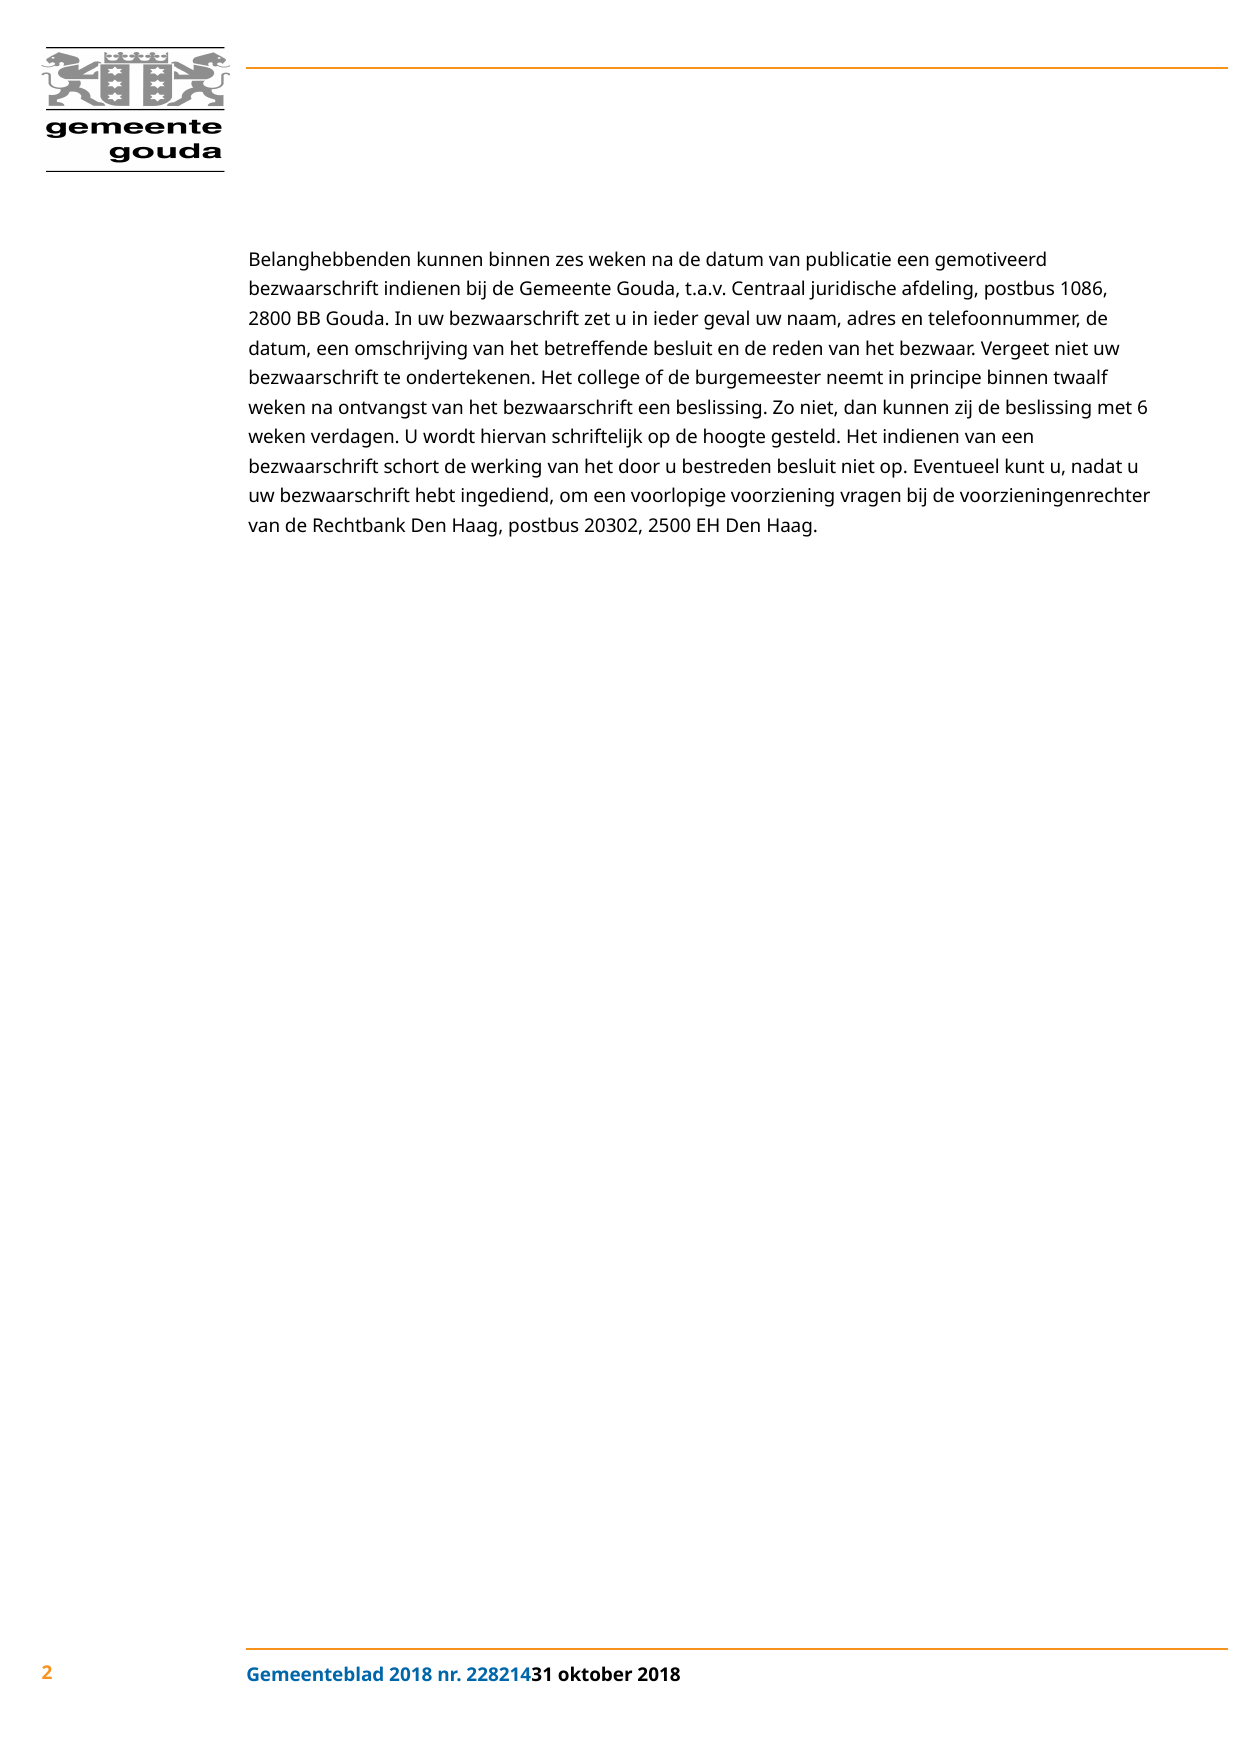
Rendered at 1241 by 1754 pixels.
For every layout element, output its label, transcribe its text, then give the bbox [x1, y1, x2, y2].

picture [41, 47, 231, 172]
text Belanghebbenden kunnen binnen zes weken na de datum van publicatie een gemotiveerd bezwaarschrift indienen bij de Gemeente Gouda, t.a.v. Centraal juridische afdeling, postbus 1086, 2800 BB Gouda. In uw bezwaarschrift zet u in ieder geval uw naam, adres en telefoonnummer, de datum, een omschrijving van het betreffende besluit en de reden van het bezwaar. Vergeet niet uw bezwaarschrift te ondertekenen. Het college of de burgemeester neemt in principe binnen twaalf weken na ontvangst van het bezwaarschrift een beslissing. Zo niet, dan kunnen zij de beslissing met 6 weken verdagen. U wordt hiervan schriftelijk op de hoogte gesteld. Het indienen van een bezwaarschrift schort de werking van het door u bestreden besluit niet op. Eventueel kunt u, nadat u uw bezwaarschrift hebt ingediend, om een voorlopige voorziening vragen bij de voorzieningenrechter van de Rechtbank Den Haag, postbus 20302, 2500 EH Den Haag. [248, 246, 1152, 538]
